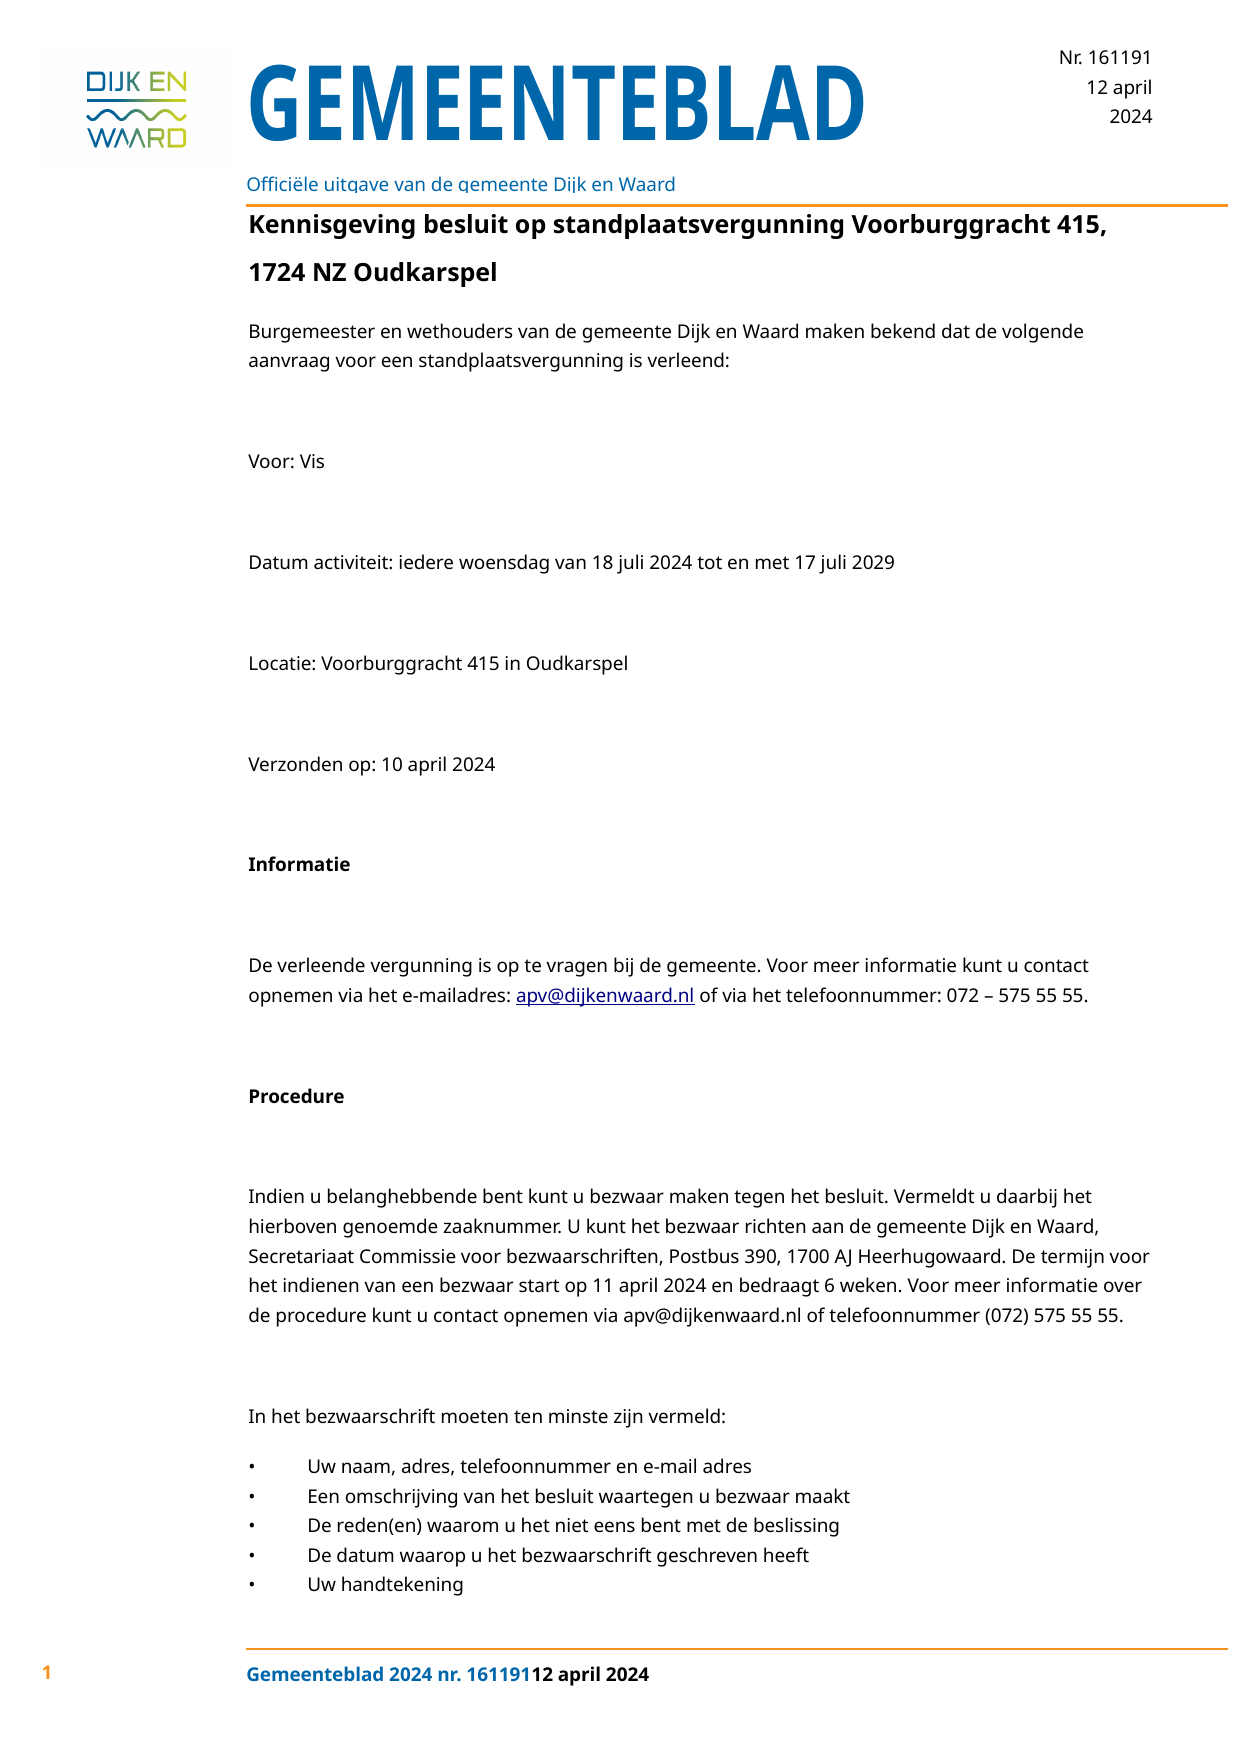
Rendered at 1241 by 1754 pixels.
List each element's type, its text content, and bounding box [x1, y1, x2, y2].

text Kennisgeving besluit op standplaatsvergunning Voorburggracht 415, 1724 NZ Oudkarspel [248, 207, 1152, 288]
list De datum waarop u het bezwaarschrift geschreven heeft [248, 1542, 1152, 1568]
text Voor: Vis [248, 448, 1152, 474]
text Informatie [248, 852, 1152, 877]
text In het bezwaarschrift moeten ten minste zijn vermeld: [248, 1403, 1152, 1429]
text Datum activiteit: iedere woensdag van 18 juli 2024 tot en met 17 juli 2029 [248, 549, 1152, 575]
list Uw naam, adres, telefoonnummer en e-mail adres [248, 1453, 1152, 1479]
text Verzonden op: 10 april 2024 [248, 751, 1152, 777]
picture [41, 47, 231, 172]
list Uw handtekening [248, 1572, 1152, 1597]
text Indien u belanghebbende bent kunt u bezwaar maken tegen het besluit. Vermeldt u daarbij het hierboven genoemde zaaknummer. U kunt het bezwaar richten aan de gemeente Dijk en Waard, Secretariaat Commissie voor bezwaarschriften, Postbus 390, 1700 AJ Heerhugowaard. De termijn voor het indienen van een bezwaar start op 11 april 2024 en bedraagt 6 weken. Voor meer informatie over de procedure kunt u contact opnemen via apv@dijkenwaard.nl of telefoonnummer (072) 575 55 55. [248, 1184, 1152, 1328]
text Burgemeester en wethouders van de gemeente Dijk en Waard maken bekend dat de volgende aanvraag voor een standplaatsvergunning is verleend: [248, 318, 1152, 373]
text De verleende vergunning is op te vragen bij de gemeente. Voor meer informatie kunt u contact opnemen via het e-mailadres: apv@dijkenwaard.nl of via het telefoonnummer: 072 – 575 55 55. [248, 952, 1152, 1008]
list De reden(en) waarom u het niet eens bent met de beslissing [248, 1512, 1152, 1538]
list Een omschrijving van het besluit waartegen u bezwaar maakt [248, 1483, 1152, 1509]
text Locatie: Voorburggracht 415 in Oudkarspel [248, 650, 1152, 676]
text Procedure [248, 1083, 1152, 1109]
